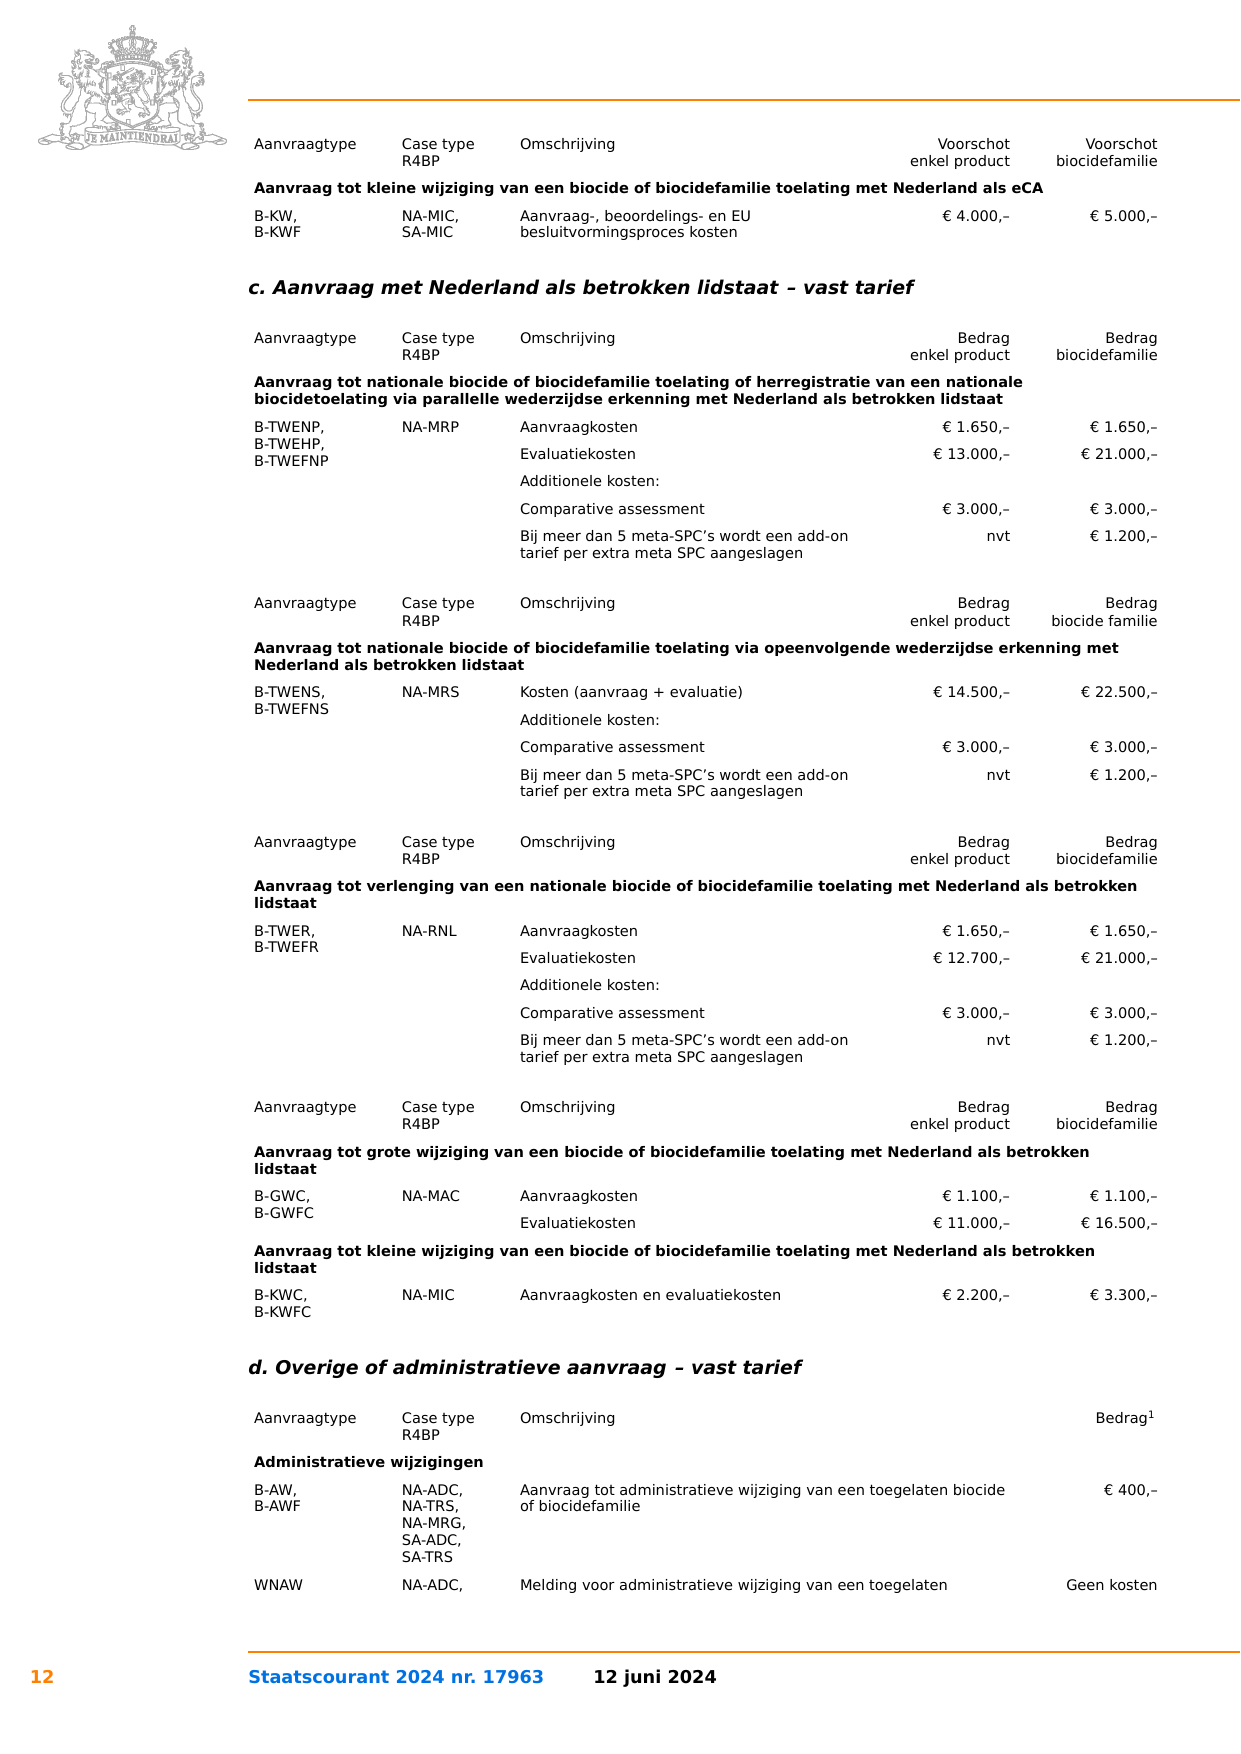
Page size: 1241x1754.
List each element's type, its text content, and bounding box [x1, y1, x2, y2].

table_cell [1016, 469, 1163, 495]
table_cell [869, 469, 1015, 495]
table_cell Aanvraagkosten [514, 414, 868, 440]
subtitle d. Overige of administratieve aanvraag – vast tarief [248, 1357, 1163, 1379]
table_cell € 12.700,– [869, 945, 1015, 971]
table_cell NA-RNL [396, 918, 513, 1071]
table_cell Aanvraag tot nationale biocide of biocidefamilie toelating via opeenvolgende wederzijdse erkenning met Nederland als betrokken lidstaat [249, 635, 1163, 678]
table_cell € 13.000,– [869, 441, 1015, 468]
table_header Case type R4BP [396, 325, 513, 368]
table_header Aanvraagtype [249, 325, 395, 368]
table_cell B-AW, B-AWF [249, 1477, 395, 1571]
table_cell nvt [869, 762, 1015, 805]
table_cell Comparative assessment [514, 1000, 868, 1026]
table_cell € 2.200,– [869, 1283, 1015, 1326]
table_header Omschrijving [514, 325, 868, 368]
table_cell € 5.000,– [1016, 203, 1163, 246]
table_cell € 3.000,– [1016, 734, 1163, 761]
table_cell Comparative assessment [514, 734, 868, 761]
table_cell € 1.200,– [1016, 524, 1163, 567]
table_cell NA-MRP [396, 414, 513, 567]
table_cell B-GWC, B-GWFC [249, 1183, 395, 1237]
table_header Case type R4BP [396, 131, 513, 174]
table_cell WNAW [249, 1572, 395, 1598]
table_cell € 21.000,– [1016, 441, 1163, 468]
table_cell Evaluatiekosten [514, 1211, 868, 1237]
table_cell Additionele kosten: [514, 973, 868, 999]
table_header Bedrag biocidefamilie [1016, 829, 1163, 872]
table_cell € 1.650,– [1016, 414, 1163, 440]
table_header Voorschot enkel product [869, 131, 1015, 174]
table_header Bedrag enkel product [869, 325, 1015, 368]
table_cell € 3.000,– [869, 734, 1015, 761]
table_cell Aanvraag tot nationale biocide of biocidefamilie toelating of herregistratie van een nationale biocidetoelating via parallelle wederzijdse erkenning met Nederland als betrokken lidstaat [249, 370, 1163, 413]
table_header Case type R4BP [396, 1095, 513, 1138]
table_header Case type R4BP [396, 829, 513, 872]
table_header Omschrijving [514, 591, 868, 634]
table_header Bedrag biocide familie [1016, 591, 1163, 634]
table_cell NA-MAC [396, 1183, 513, 1237]
table_cell Aanvraag tot grote wijziging van een biocide of biocidefamilie toelating met Nederland als betrokken lidstaat [249, 1139, 1163, 1182]
table_cell € 3.000,– [869, 496, 1015, 522]
table_cell [869, 973, 1015, 999]
table_cell € 1.650,– [1016, 918, 1163, 944]
table_cell NA-MRS [396, 680, 513, 805]
table_header Bedrag enkel product [869, 1095, 1015, 1138]
table_header Aanvraagtype [249, 131, 395, 174]
table_cell Bij meer dan 5 meta-SPC’s wordt een add-on tarief per extra meta SPC aangeslagen [514, 1027, 868, 1071]
table_cell Bij meer dan 5 meta-SPC’s wordt een add-on tarief per extra meta SPC aangeslagen [514, 762, 868, 805]
table_cell [1016, 973, 1163, 999]
table_cell NA-ADC, [396, 1572, 513, 1598]
table_cell Melding voor administratieve wijziging van een toegelaten [514, 1572, 1015, 1598]
table_header Bedrag enkel product [869, 829, 1015, 872]
table_cell € 14.500,– [869, 680, 1015, 706]
table_cell [869, 707, 1015, 733]
table_header Aanvraagtype [249, 1405, 395, 1448]
table_cell € 1.650,– [869, 414, 1015, 440]
table_cell Aanvraag tot verlenging van een nationale biocide of biocidefamilie toelating met Nederland als betrokken lidstaat [249, 873, 1163, 917]
table_cell B-TWENS, B-TWEFNS [249, 680, 395, 805]
table_cell € 400,– [1016, 1477, 1163, 1571]
table_cell Additionele kosten: [514, 707, 868, 733]
table_cell € 1.200,– [1016, 1027, 1163, 1071]
table_cell Geen kosten [1016, 1572, 1163, 1598]
table_cell € 11.000,– [869, 1211, 1015, 1237]
table_header Bedrag biocidefamilie [1016, 1095, 1163, 1138]
table_cell € 22.500,– [1016, 680, 1163, 706]
table_cell Administratieve wijzigingen [249, 1449, 1163, 1476]
table_cell nvt [869, 524, 1015, 567]
picture [38, 25, 227, 150]
table_header Aanvraagtype [249, 1095, 395, 1138]
table_cell Aanvraag tot kleine wijziging van een biocide of biocidefamilie toelating met Nederland als betrokken lidstaat [249, 1238, 1163, 1281]
subtitle c. Aanvraag met Nederland als betrokken lidstaat – vast tarief [248, 277, 1163, 299]
table_cell NA-ADC, NA-TRS, NA-MRG, SA-ADC, SA-TRS [396, 1477, 513, 1571]
table_header Bedrag enkel product [869, 591, 1015, 634]
table_header Omschrijving [514, 829, 868, 872]
table_cell B-TWENP, B-TWEHP, B-TWEFNP [249, 414, 395, 567]
table_cell € 1.100,– [1016, 1183, 1163, 1210]
table_header Omschrijving [514, 131, 868, 174]
table_header Bedrag biocidefamilie [1016, 325, 1163, 368]
table_header Aanvraagtype [249, 591, 395, 634]
table_cell Aanvraagkosten en evaluatiekosten [514, 1283, 868, 1326]
table_header Omschrijving [514, 1095, 868, 1138]
table_cell € 21.000,– [1016, 945, 1163, 971]
table_cell € 3.000,– [1016, 1000, 1163, 1026]
table_cell NA-MIC [396, 1283, 513, 1326]
table_cell € 1.100,– [869, 1183, 1015, 1210]
table_cell Evaluatiekosten [514, 441, 868, 468]
table_cell nvt [869, 1027, 1015, 1071]
table_cell € 3.000,– [1016, 496, 1163, 522]
table_cell NA-MIC, SA-MIC [396, 203, 513, 246]
table_cell € 3.000,– [869, 1000, 1015, 1026]
table_cell Aanvraag tot kleine wijziging van een biocide of biocidefamilie toelating met Nederland als eCA [249, 175, 1163, 202]
table_cell Bij meer dan 5 meta-SPC’s wordt een add-on tarief per extra meta SPC aangeslagen [514, 524, 868, 567]
table_cell Aanvraag tot administratieve wijziging van een toegelaten biocide of biocidefamilie [514, 1477, 1015, 1571]
table_cell [1016, 707, 1163, 733]
table_cell B-TWER, B-TWEFR [249, 918, 395, 1071]
table_cell Aanvraagkosten [514, 1183, 868, 1210]
table_header Voorschot biocidefamilie [1016, 131, 1163, 174]
table_cell Aanvraag-, beoordelings- en EU besluitvormingsproces kosten [514, 203, 868, 246]
table_header Bedrag1 [1016, 1405, 1163, 1448]
table_cell Kosten (aanvraag + evaluatie) [514, 680, 868, 706]
table_header Case type R4BP [396, 1405, 513, 1448]
table_header Case type R4BP [396, 591, 513, 634]
table_header Omschrijving [514, 1405, 1015, 1448]
table_cell € 1.650,– [869, 918, 1015, 944]
table_cell Additionele kosten: [514, 469, 868, 495]
table_cell € 3.300,– [1016, 1283, 1163, 1326]
table_cell Aanvraagkosten [514, 918, 868, 944]
table_header Aanvraagtype [249, 829, 395, 872]
table_cell € 4.000,– [869, 203, 1015, 246]
table_cell Comparative assessment [514, 496, 868, 522]
table_cell Evaluatiekosten [514, 945, 868, 971]
table_cell € 16.500,– [1016, 1211, 1163, 1237]
table_cell B-KWC, B-KWFC [249, 1283, 395, 1326]
table_cell B-KW, B-KWF [249, 203, 395, 246]
table_cell € 1.200,– [1016, 762, 1163, 805]
